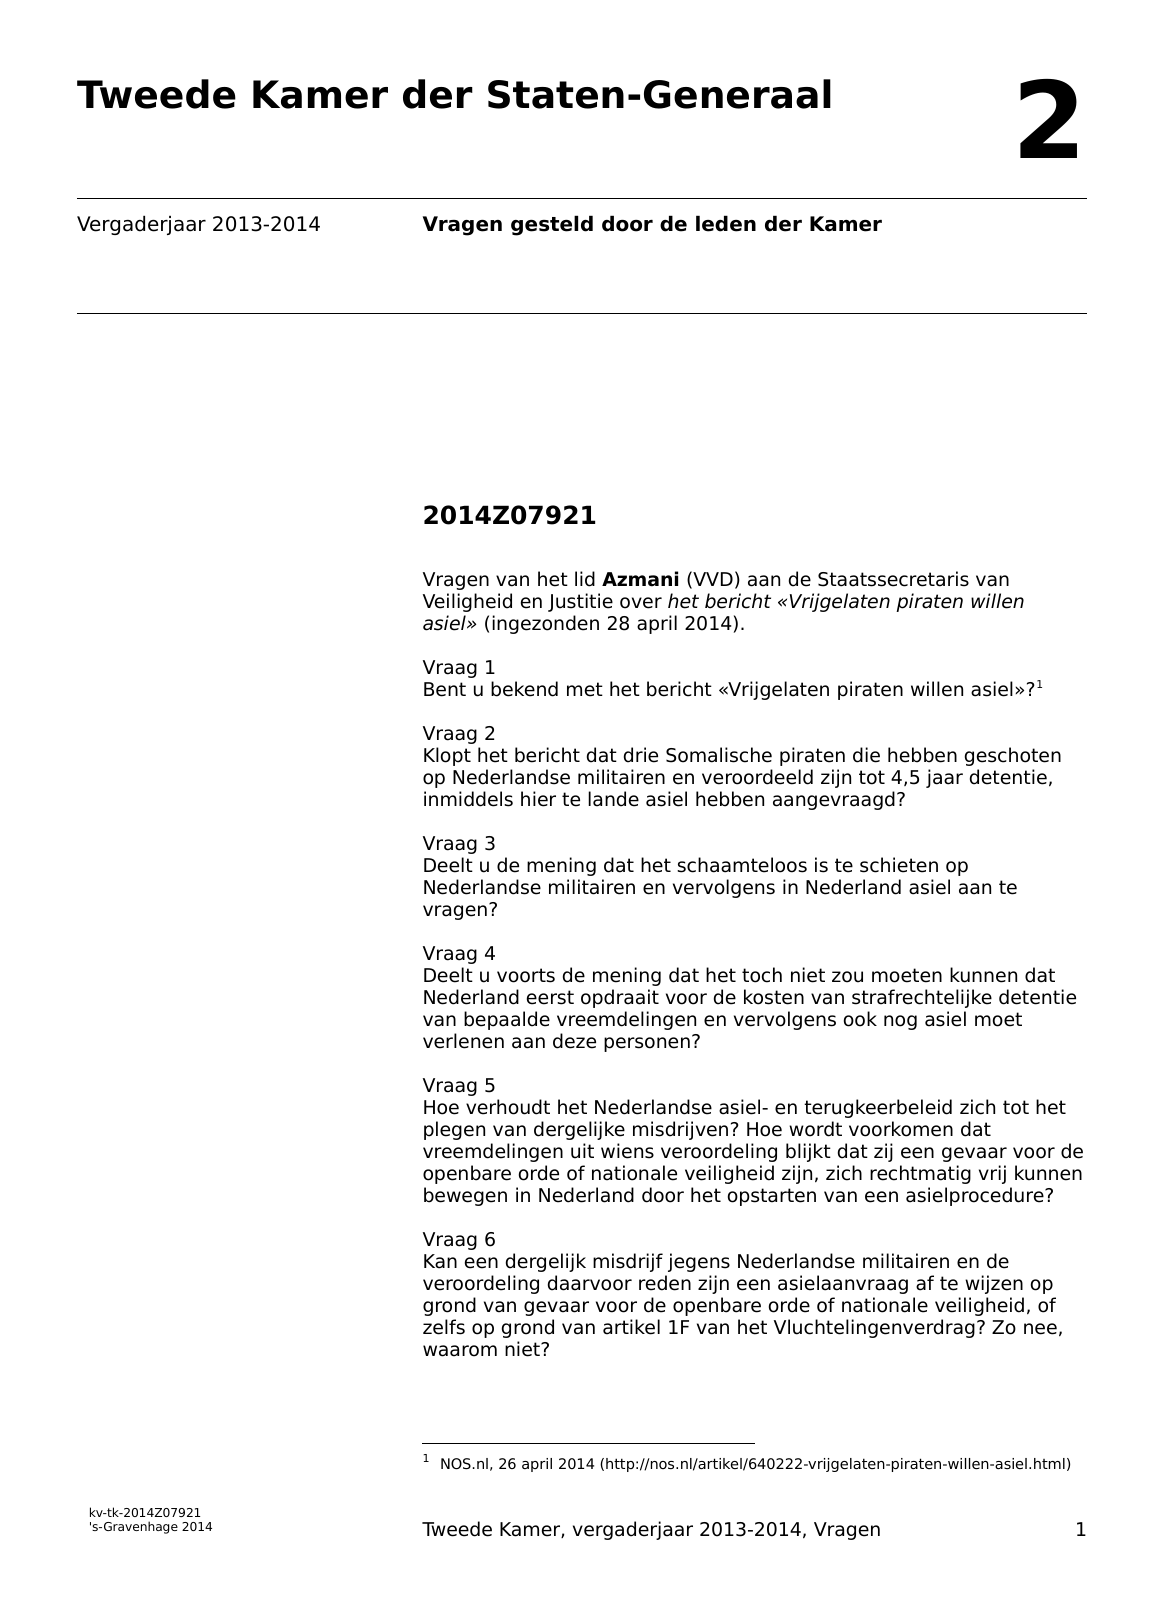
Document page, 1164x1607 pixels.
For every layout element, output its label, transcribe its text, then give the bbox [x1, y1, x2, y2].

text Vraag 4 [422, 943, 1087, 965]
text Deelt u de mening dat het schaamteloos is te schieten op Nederlandse militairen en vervolgens in Nederland asiel aan te vragen? [422, 855, 1087, 921]
text NOS.nl, 26 april 2014 (http://nos.nl/artikel/640222-vrijgelaten-piraten-willen-asiel.html) [422, 1452, 1087, 1474]
text Vraag 5 [422, 1075, 1087, 1097]
text 's-Gravenhage 2014 [88, 1520, 323, 1534]
table_cell Vergaderjaar 2013-2014 [77, 199, 422, 313]
table_header Tweede Kamer der Staten-Generaal [77, 59, 886, 198]
table_cell Vragen gesteld door de leden der Kamer [422, 199, 1087, 313]
text 2014Z07921 [422, 501, 1087, 531]
text Vragen van het lid Azmani (VVD) aan de Staatssecretaris van Veiligheid en Justitie over het bericht «Vrijgelaten piraten willen asiel» (ingezonden 28 april 2014). [422, 569, 1087, 635]
text Vraag 3 [422, 833, 1087, 855]
text Vraag 2 [422, 723, 1087, 745]
text Bent u bekend met het bericht «Vrijgelaten piraten willen asiel»? [422, 679, 1087, 701]
text kv-tk-2014Z07921 [88, 1506, 323, 1520]
text Kan een dergelijk misdrijf jegens Nederlandse militairen en de veroordeling daarvoor reden zijn een asielaanvraag af te wijzen op grond van gevaar voor de openbare orde of nationale veiligheid, of zelfs op grond van artikel 1F van het Vluchtelingenverdrag? Zo nee, waarom niet? [422, 1251, 1087, 1361]
text Vraag 1 [422, 657, 1087, 679]
text Klopt het bericht dat drie Somalische piraten die hebben geschoten op Nederlandse militairen en veroordeeld zijn tot 4,5 jaar detentie, inmiddels hier te lande asiel hebben aangevraagd? [422, 745, 1087, 811]
text Deelt u voorts de mening dat het toch niet zou moeten kunnen dat Nederland eerst opdraait voor de kosten van strafrechtelijke detentie van bepaalde vreemdelingen en vervolgens ook nog asiel moet verlenen aan deze personen? [422, 965, 1087, 1053]
text Vraag 6 [422, 1229, 1087, 1251]
text Hoe verhoudt het Nederlandse asiel- en terugkeerbeleid zich tot het plegen van dergelijke misdrijven? Hoe wordt voorkomen dat vreemdelingen uit wiens veroordeling blijkt dat zij een gevaar voor de openbare orde of nationale veiligheid zijn, zich rechtmatig vrij kunnen bewegen in Nederland door het opstarten van een asielprocedure? [422, 1097, 1087, 1207]
table_header 2 [886, 59, 1087, 198]
